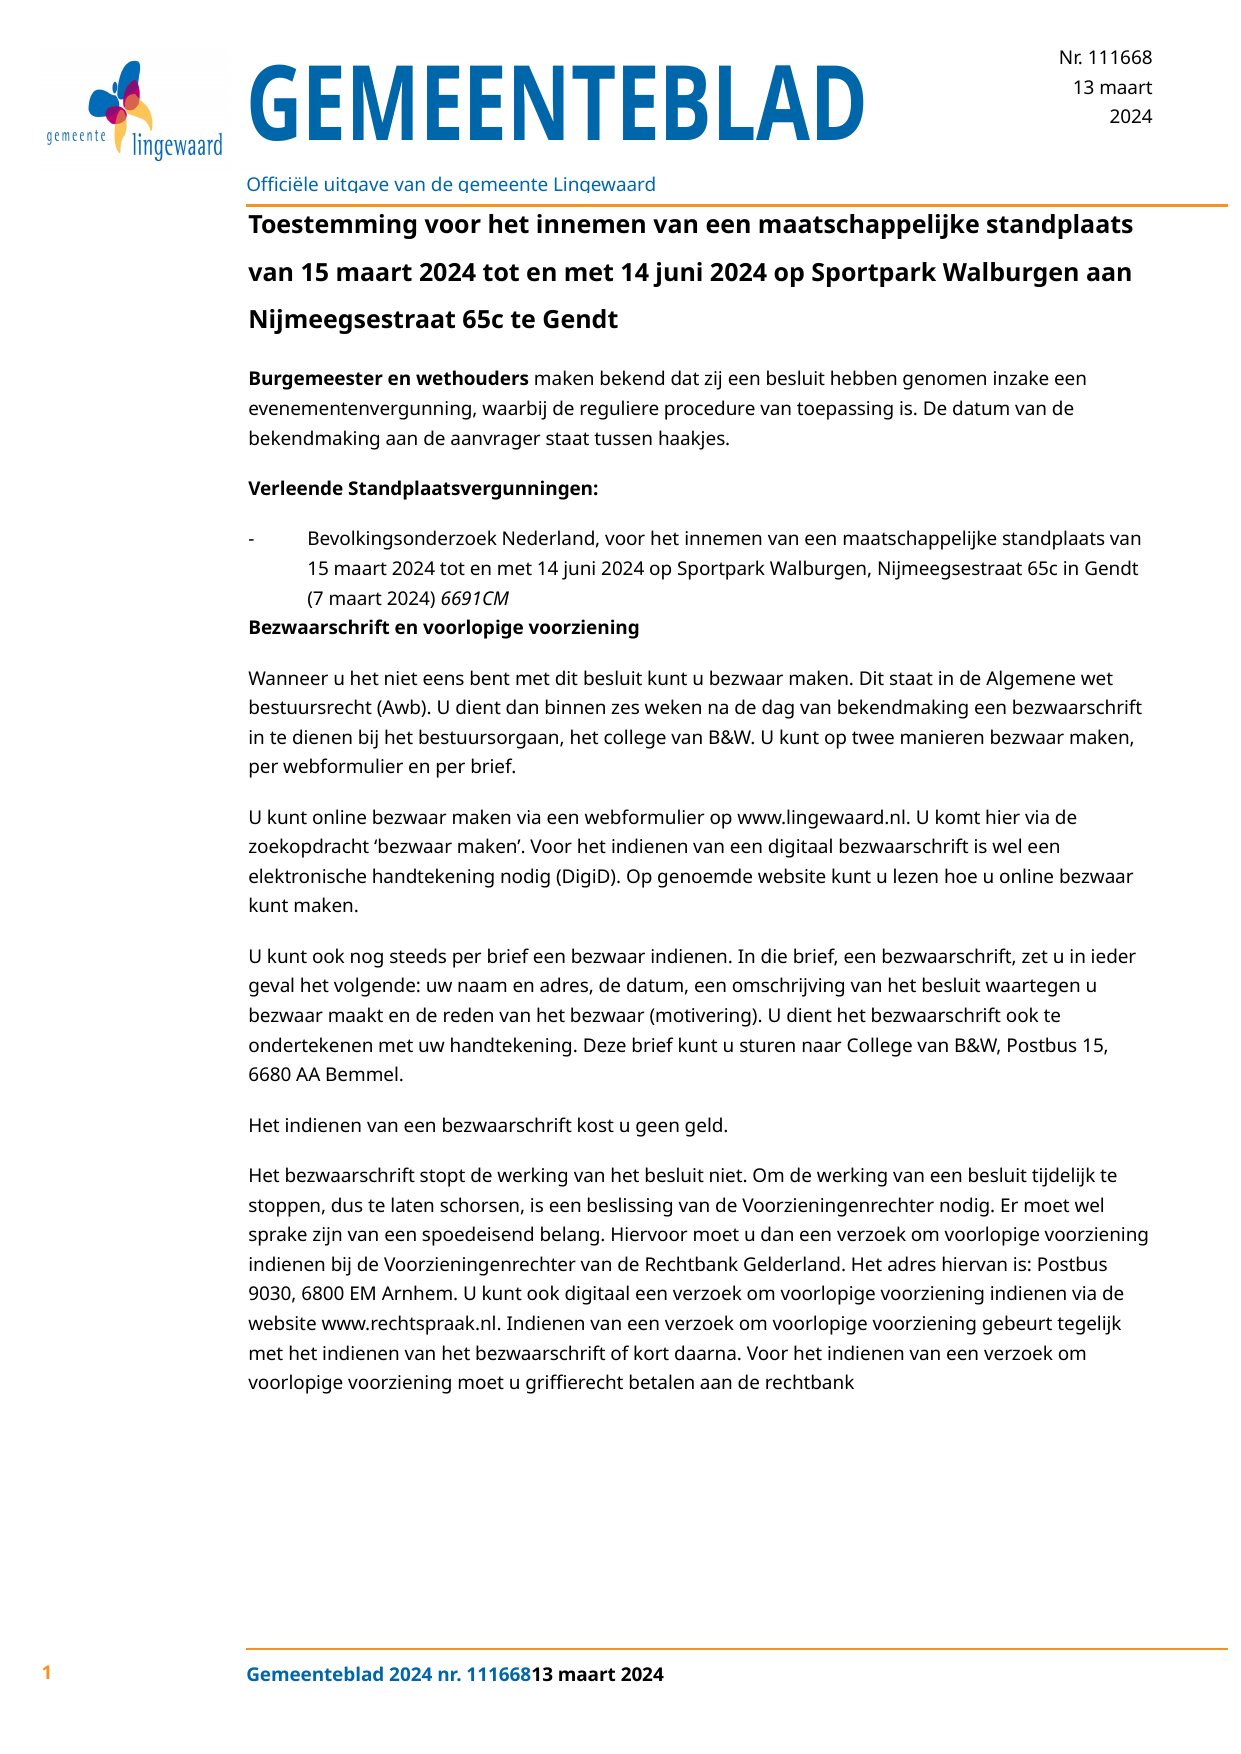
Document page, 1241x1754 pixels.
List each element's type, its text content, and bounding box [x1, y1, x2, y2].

text Wanneer u het niet eens bent met dit besluit kunt u bezwaar maken. Dit staat in de Algemene wet bestuursrecht (Awb). U dient dan binnen zes weken na de dag van bekendmaking een bezwaarschrift in te dienen bij het bestuursorgaan, het college van B&W. U kunt op twee manieren bezwaar maken, per webformulier en per brief. [248, 665, 1152, 779]
text Het bezwaarschrift stopt de werking van het besluit niet. Om de werking van een besluit tijdelijk te stoppen, dus te laten schorsen, is een beslissing van de Voorzieningenrechter nodig. Er moet wel sprake zijn van een spoedeisend belang. Hiervoor moet u dan een verzoek om voorlopige voorziening indienen bij de Voorzieningenrechter van de Rechtbank Gelderland. Het adres hiervan is: Postbus 9030, 6800 EM Arnhem. U kunt ook digitaal een verzoek om voorlopige voorziening indienen via de website www.rechtspraak.nl. Indienen van een verzoek om voorlopige voorziening gebeurt tegelijk met het indienen van het bezwaarschrift of kort daarna. Voor het indienen van een verzoek om voorlopige voorziening moet u griffierecht betalen aan de rechtbank [248, 1162, 1152, 1395]
list Bevolkingsonderzoek Nederland, voor het innemen van een maatschappelijke standplaats van 15 maart 2024 tot en met 14 juni 2024 op Sportpark Walburgen, Nijmeegsestraat 65c in Gendt (7 maart 2024) 6691CM [248, 526, 1152, 610]
text Toestemming voor het innemen van een maatschappelijke standplaats van 15 maart 2024 tot en met 14 juni 2024 op Sportpark Walburgen aan Nijmeegsestraat 65c te Gendt [248, 207, 1152, 336]
text U kunt online bezwaar maken via een webformulier op www.lingewaard.nl. U komt hier via de zoekopdracht ‘bezwaar maken’. Voor het indienen van een digitaal bezwaarschrift is wel een elektronische handtekening nodig (DigiD). Op genoemde website kunt u lezen hoe u online bezwaar kunt maken. [248, 804, 1152, 918]
text Bezwaarschrift en voorlopige voorziening [248, 614, 1152, 640]
picture [41, 47, 231, 172]
text U kunt ook nog steeds per brief een bezwaar indienen. In die brief, een bezwaarschrift, zet u in ieder geval het volgende: uw naam en adres, de datum, een omschrijving van het besluit waartegen u bezwaar maakt en de reden van het bezwaar (motivering). U dient het bezwaarschrift ook te ondertekenen met uw handtekening. Deze brief kunt u sturen naar College van B&W, Postbus 15, 6680 AA Bemmel. [248, 943, 1152, 1087]
text Het indienen van een bezwaarschrift kost u geen geld. [248, 1112, 1152, 1137]
text Verleende Standplaatsvergunningen: [248, 475, 1152, 501]
text Burgemeester en wethouders maken bekend dat zij een besluit hebben genomen inzake een evenementenvergunning, waarbij de reguliere procedure van toepassing is. De datum van de bekendmaking aan de aanvrager staat tussen haakjes. [248, 366, 1152, 450]
